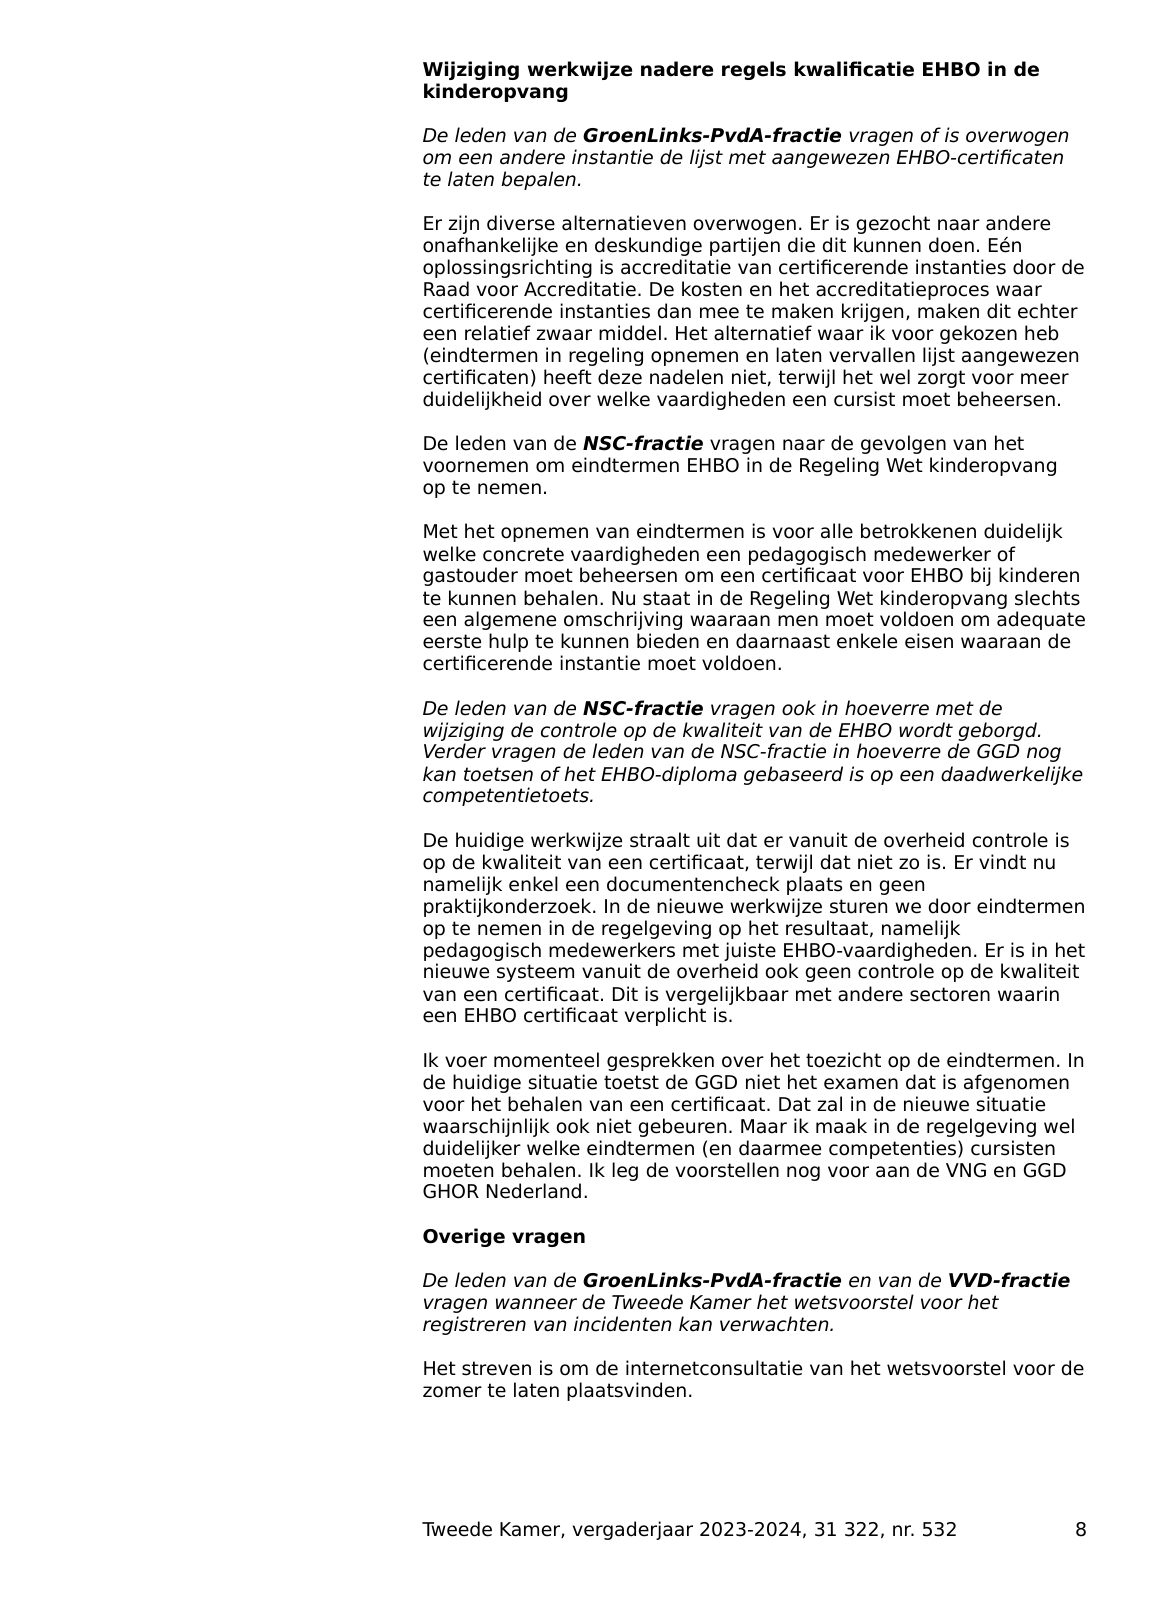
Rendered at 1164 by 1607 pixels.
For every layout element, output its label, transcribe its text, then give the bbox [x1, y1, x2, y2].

text De huidige werkwijze straalt uit dat er vanuit de overheid controle is op de kwaliteit van een certificaat, terwijl dat niet zo is. Er vindt nu namelijk enkel een documentencheck plaats en geen praktijkonderzoek. In de nieuwe werkwijze sturen we door eindtermen op te nemen in de regelgeving op het resultaat, namelijk pedagogisch medewerkers met juiste EHBO-vaardigheden. Er is in het nieuwe systeem vanuit de overheid ook geen controle op de kwaliteit van een certificaat. Dit is vergelijkbaar met andere sectoren waarin een EHBO certificaat verplicht is. [422, 829, 1087, 1027]
text De leden van de NSC-fractie vragen naar de gevolgen van het voornemen om eindtermen EHBO in de Regeling Wet kinderopvang op te nemen. [422, 433, 1087, 499]
subtitle Wijziging werkwijze nadere regels kwalificatie EHBO in de kinderopvang [422, 59, 1087, 103]
subtitle Overige vragen [422, 1226, 1087, 1248]
text Het streven is om de internetconsultatie van het wetsvoorstel voor de zomer te laten plaatsvinden. [422, 1358, 1087, 1402]
text De leden van de GroenLinks-PvdA-fractie vragen of is overwogen om een andere instantie de lijst met aangewezen EHBO-certificaten te laten bepalen. [422, 125, 1087, 191]
text Er zijn diverse alternatieven overwogen. Er is gezocht naar andere onafhankelijke en deskundige partijen die dit kunnen doen. Eén oplossingsrichting is accreditatie van certificerende instanties door de Raad voor Accreditatie. De kosten en het accreditatieproces waar certificerende instanties dan mee te maken krijgen, maken dit echter een relatief zwaar middel. Het alternatief waar ik voor gekozen heb (eindtermen in regeling opnemen en laten vervallen lijst aangewezen certificaten) heeft deze nadelen niet, terwijl het wel zorgt voor meer duidelijkheid over welke vaardigheden een cursist moet beheersen. [422, 213, 1087, 411]
text De leden van de NSC-fractie vragen ook in hoeverre met de wijziging de controle op de kwaliteit van de EHBO wordt geborgd. Verder vragen de leden van de NSC-fractie in hoeverre de GGD nog kan toetsen of het EHBO-diploma gebaseerd is op een daadwerkelijke competentietoets. [422, 697, 1087, 807]
text De leden van de GroenLinks-PvdA-fractie en van de VVD-fractie vragen wanneer de Tweede Kamer het wetsvoorstel voor het registreren van incidenten kan verwachten. [422, 1270, 1087, 1336]
text Ik voer momenteel gesprekken over het toezicht op de eindtermen. In de huidige situatie toetst de GGD niet het examen dat is afgenomen voor het behalen van een certificaat. Dat zal in de nieuwe situatie waarschijnlijk ook niet gebeuren. Maar ik maak in de regelgeving wel duidelijker welke eindtermen (en daarmee competenties) cursisten moeten behalen. Ik leg de voorstellen nog voor aan de VNG en GGD GHOR Nederland. [422, 1049, 1087, 1203]
text Met het opnemen van eindtermen is voor alle betrokkenen duidelijk welke concrete vaardigheden een pedagogisch medewerker of gastouder moet beheersen om een certificaat voor EHBO bij kinderen te kunnen behalen. Nu staat in de Regeling Wet kinderopvang slechts een algemene omschrijving waaraan men moet voldoen om adequate eerste hulp te kunnen bieden en daarnaast enkele eisen waaraan de certificerende instantie moet voldoen. [422, 521, 1087, 675]
